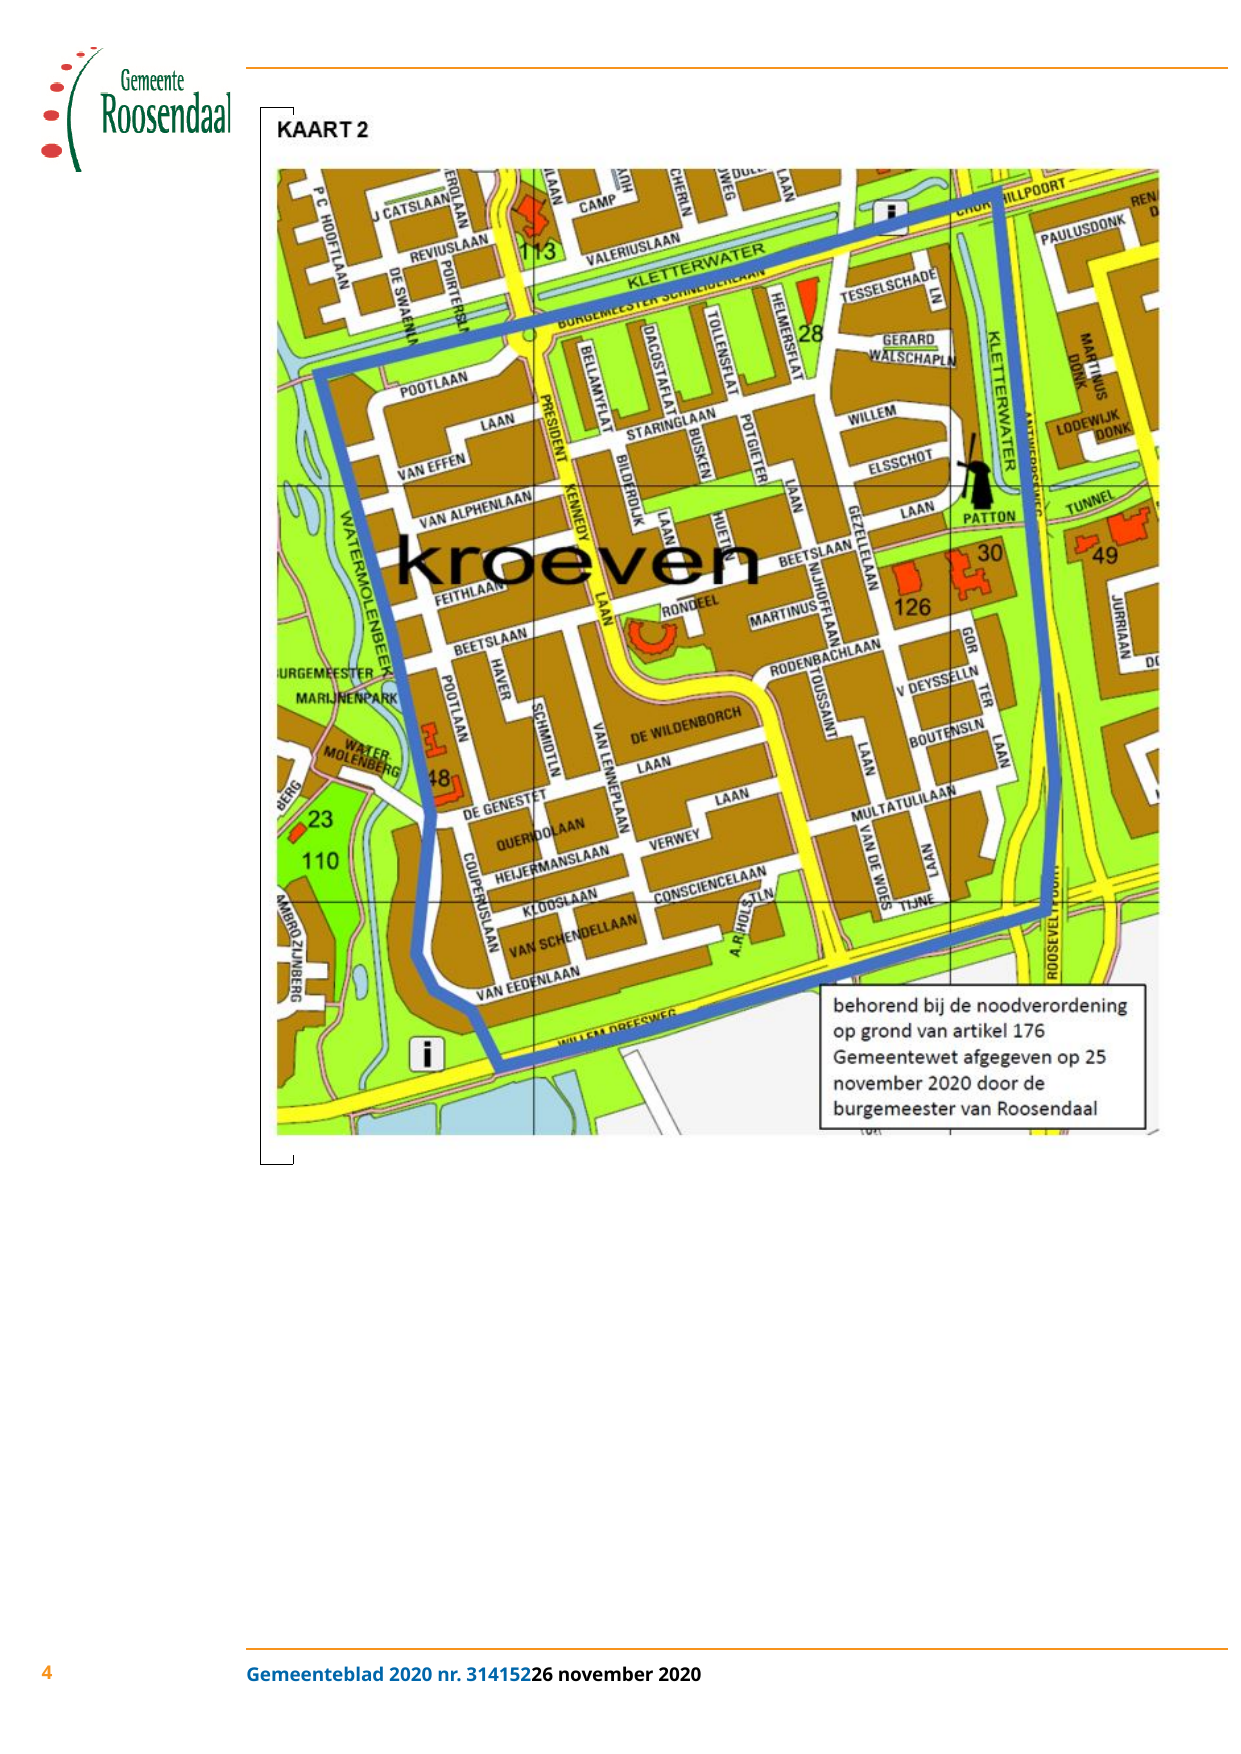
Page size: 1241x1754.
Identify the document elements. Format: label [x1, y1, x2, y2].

picture [41, 47, 231, 172]
picture [268, 115, 1173, 1155]
